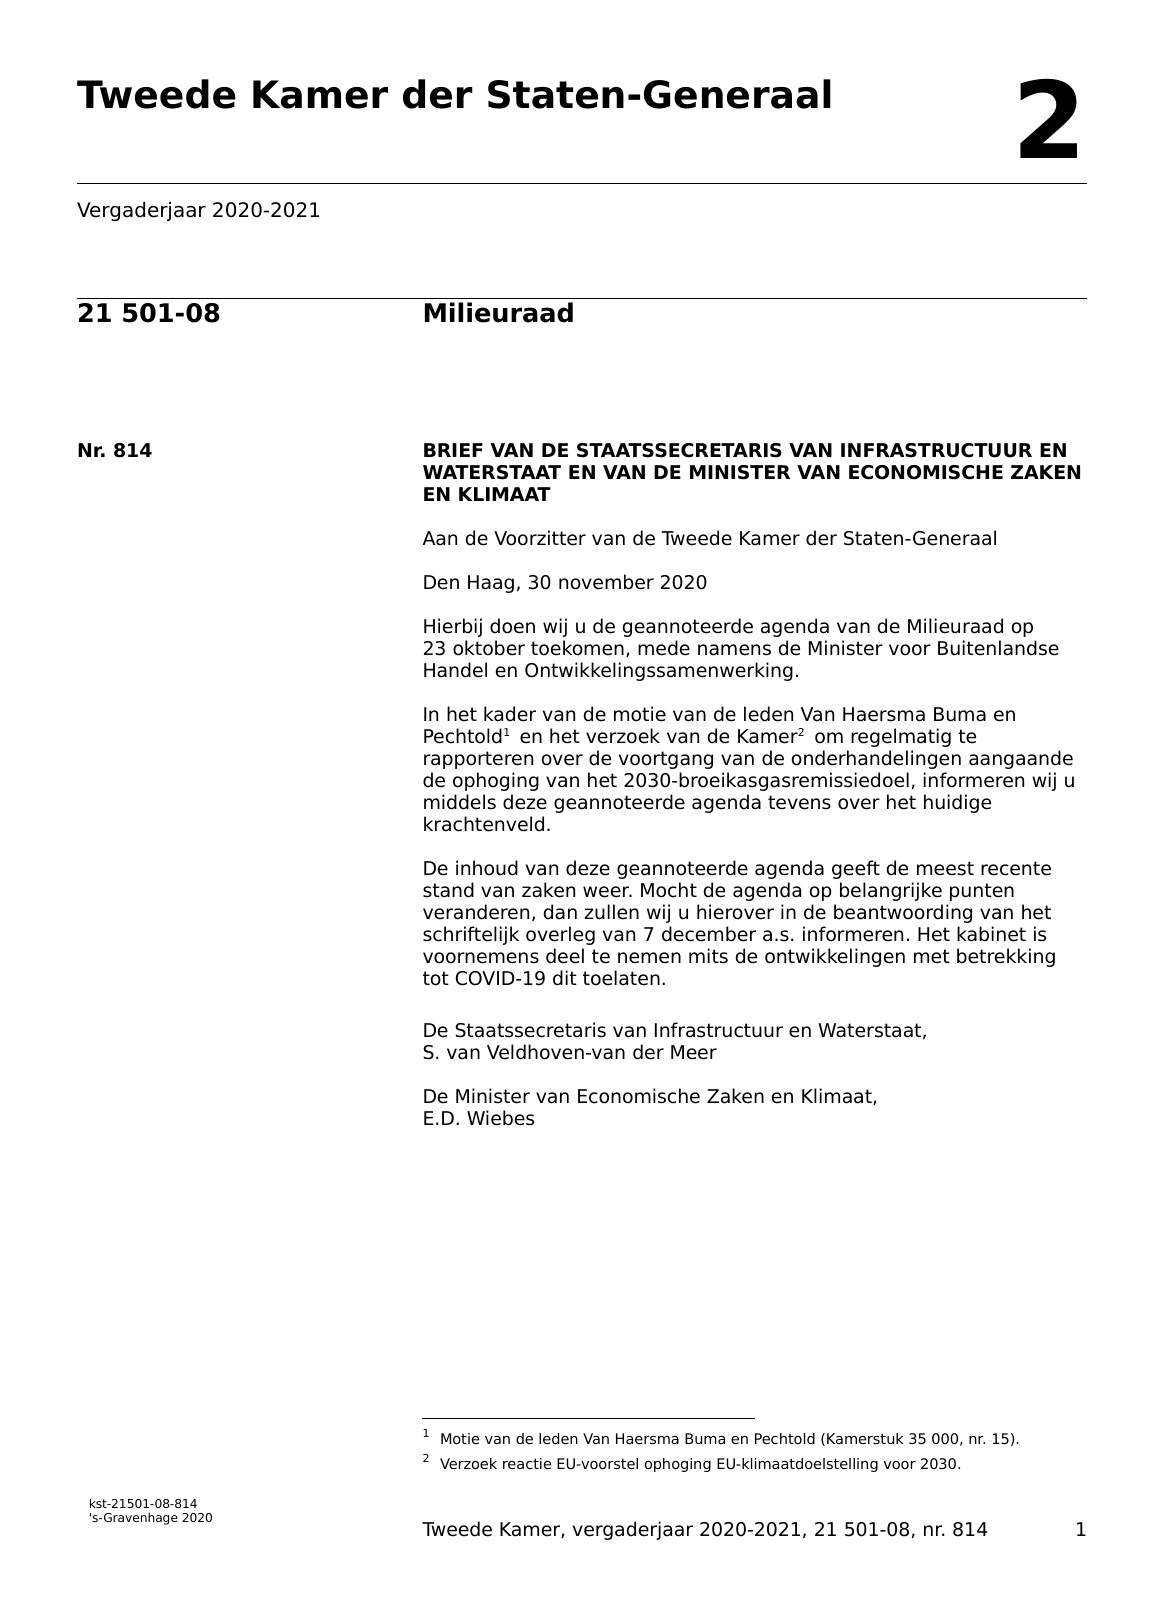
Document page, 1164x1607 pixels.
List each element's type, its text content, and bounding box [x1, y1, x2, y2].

text Motie van de leden Van Haersma Buma en Pechtold (Kamerstuk 35 000, nr. 15). [422, 1427, 1087, 1449]
text Verzoek reactie EU-voorstel ophoging EU-klimaatdoelstelling voor 2030. [422, 1452, 1087, 1474]
text Hierbij doen wij u de geannoteerde agenda van de Milieuraad op 23 oktober toekomen, mede namens de Minister voor Buitenlandse Handel en Ontwikkelingssamenwerking. [422, 616, 1087, 682]
text 's-Gravenhage 2020 [88, 1511, 323, 1525]
table_header Tweede Kamer der Staten-Generaal [77, 59, 886, 183]
text kst-21501-08-814 [88, 1497, 323, 1511]
text Den Haag, 30 november 2020 [422, 572, 1087, 594]
table_header 2 [886, 59, 1087, 183]
text De inhoud van deze geannoteerde agenda geeft de meest recente stand van zaken weer. Mocht de agenda op belangrijke punten veranderen, dan zullen wij u hierover in de beantwoording van het schriftelijk overleg van 7 december a.s. informeren. Het kabinet is voornemens deel te nemen mits de ontwikkelingen met betrekking tot COVID-19 dit toelaten. [422, 858, 1087, 990]
text In het kader van de motie van de leden Van Haersma Buma en Pechtold en het verzoek van de Kamer om regelmatig te rapporteren over de voortgang van de onderhandelingen aangaande de ophoging van het 2030-broeikasgasremissiedoel, informeren wij u middels deze geannoteerde agenda tevens over het huidige krachtenveld. [422, 704, 1087, 836]
table_cell Vergaderjaar 2020-2021 [77, 184, 1087, 298]
text Aan de Voorzitter van de Tweede Kamer der Staten-Generaal [422, 528, 1087, 550]
subtitle Nr. 814 BRIEF VAN DE STAATSSECRETARIS VAN INFRASTRUCTUUR EN WATERSTAAT EN VAN DE MINISTER VAN ECONOMISCHE ZAKEN EN KLIMAAT [77, 440, 1087, 506]
subtitle 21 501-08 Milieuraad [77, 299, 1087, 329]
text De Minister van Economische Zaken en Klimaat, E.D. Wiebes [422, 1086, 1087, 1130]
text De Staatssecretaris van Infrastructuur en Waterstaat, S. van Veldhoven-van der Meer [422, 1020, 1087, 1064]
